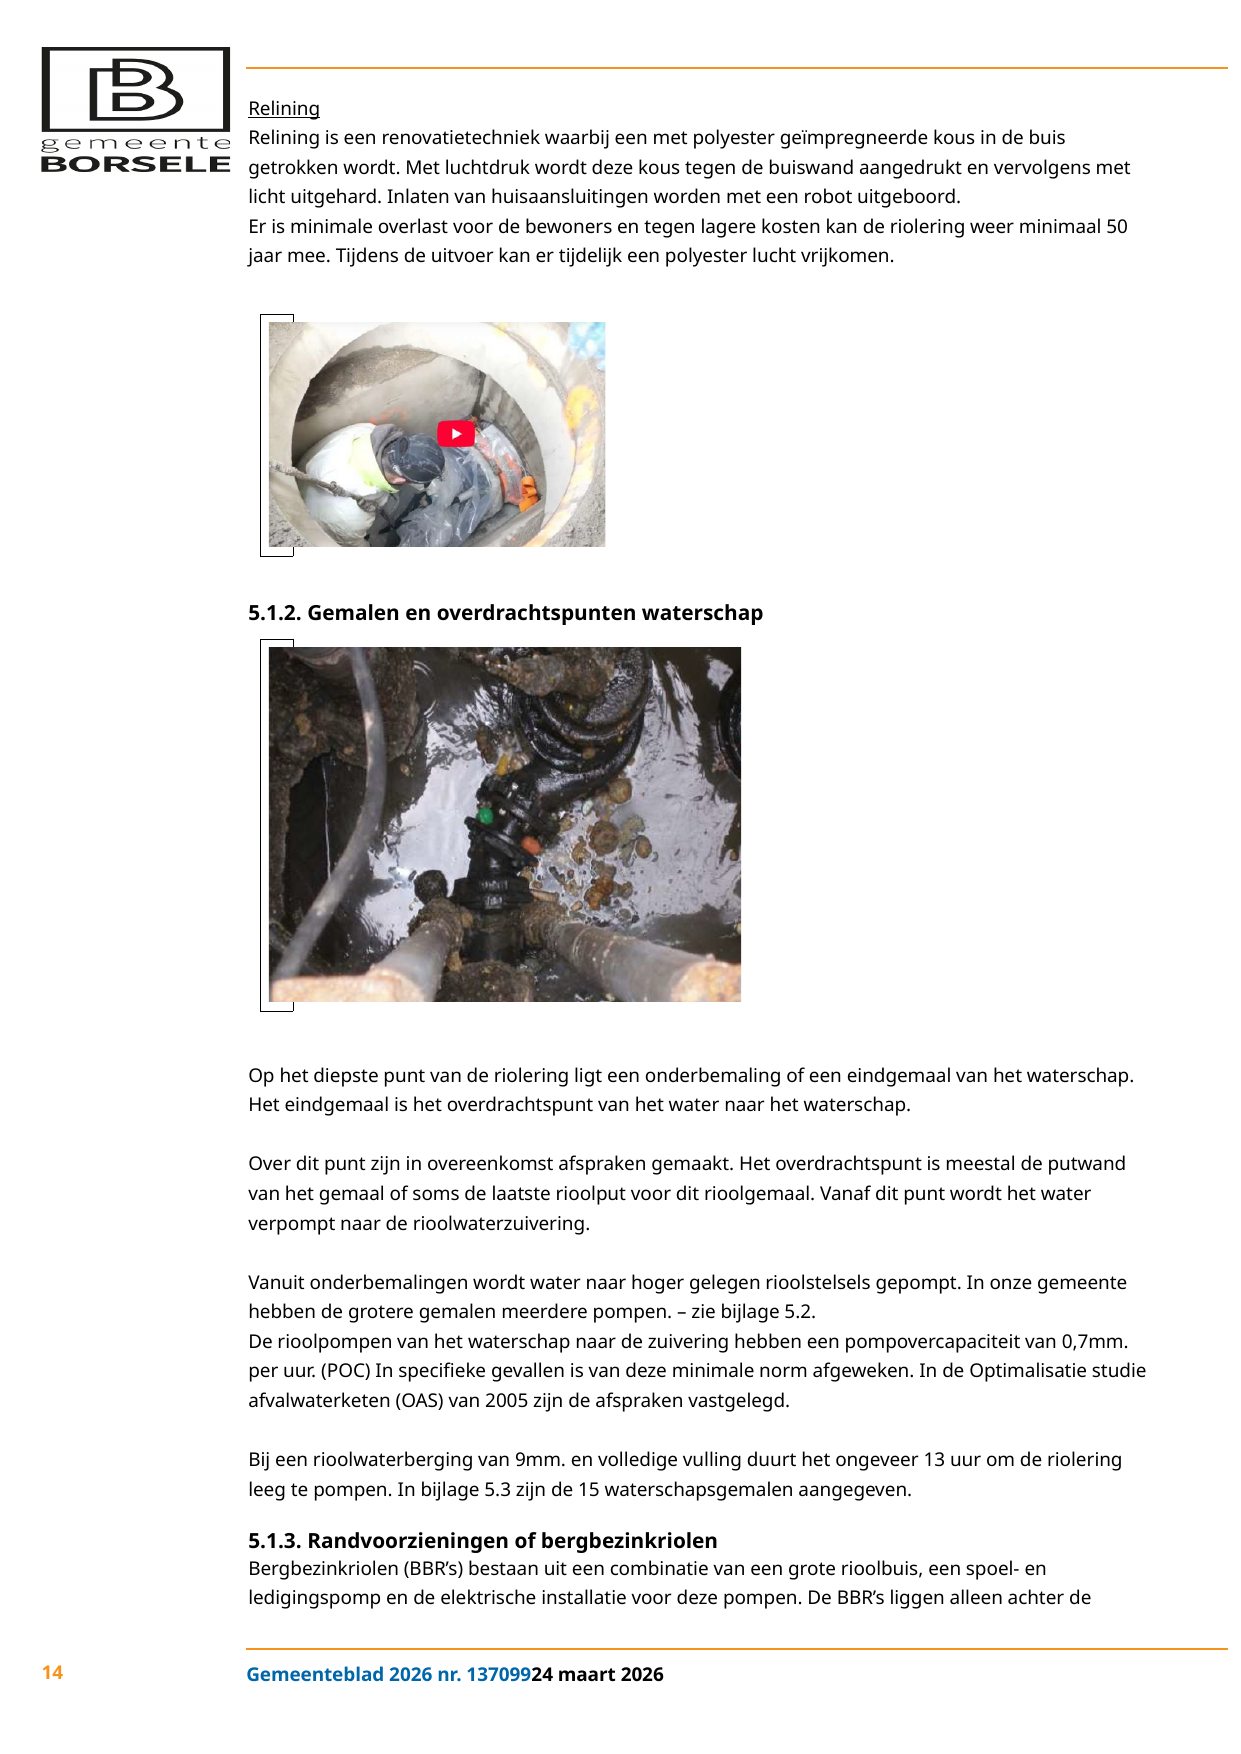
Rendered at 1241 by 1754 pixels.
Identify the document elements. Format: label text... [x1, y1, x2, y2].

text Over dit punt zijn in overeenkomst afspraken gemaakt. Het overdrachtspunt is meestal de putwand van het gemaal of soms de laatste rioolput voor dit rioolgemaal. Vanaf dit punt wordt het water verpompt naar de rioolwaterzuivering. [248, 1151, 1152, 1235]
text Relining is een renovatietechniek waarbij een met polyester geïmpregneerde kous in de buis getrokken wordt. Met luchtdruk wordt deze kous tegen de buiswand aangedrukt en vervolgens met licht uitgehard. Inlaten van huisaansluitingen worden met een robot uitgeboord. [248, 124, 1152, 209]
text 5.1.2. Gemalen en overdrachtspunten waterschap [248, 598, 1152, 627]
text 5.1.3. Randvoorzieningen of bergbezinkriolen [248, 1526, 1152, 1555]
text De rioolpompen van het waterschap naar de zuivering hebben een pompovercapaciteit van 0,7mm. per uur. (POC) In specifieke gevallen is van deze minimale norm afgeweken. In de Optimalisatie studie afvalwaterketen (OAS) van 2005 zijn de afspraken vastgelegd. [248, 1328, 1152, 1413]
text Bij een rioolwaterberging van 9mm. en volledige vulling duurt het ongeveer 13 uur om de riolering leeg te pompen. In bijlage 5.3 zijn de 15 waterschapsgemalen aangegeven. [248, 1446, 1152, 1502]
text Vanuit onderbemalingen wordt water naar hoger gelegen rioolstelsels gepompt. In onze gemeente hebben de grotere gemalen meerdere pompen. – zie bijlage 5.2. [248, 1269, 1152, 1324]
picture [41, 47, 231, 172]
text Op het diepste punt van de riolering ligt een onderbemaling of een eindgemaal van het waterschap. Het eindgemaal is het overdrachtspunt van het water naar het waterschap. [248, 1062, 1152, 1117]
text Er is minimale overlast voor de bewoners en tegen lagere kosten kan de riolering weer minimaal 50 jaar mee. Tijdens de uitvoer kan er tijdelijk een polyester lucht vrijkomen. [248, 213, 1152, 268]
text Relining [248, 95, 1152, 121]
text Bergbezinkriolen (BBR’s) bestaan uit een combinatie van een grote rioolbuis, een spoel- en ledigingspomp en de elektrische installatie voor deze pompen. De BBR’s liggen alleen achter de [248, 1555, 1152, 1610]
picture [268, 647, 742, 1002]
picture [268, 322, 606, 547]
